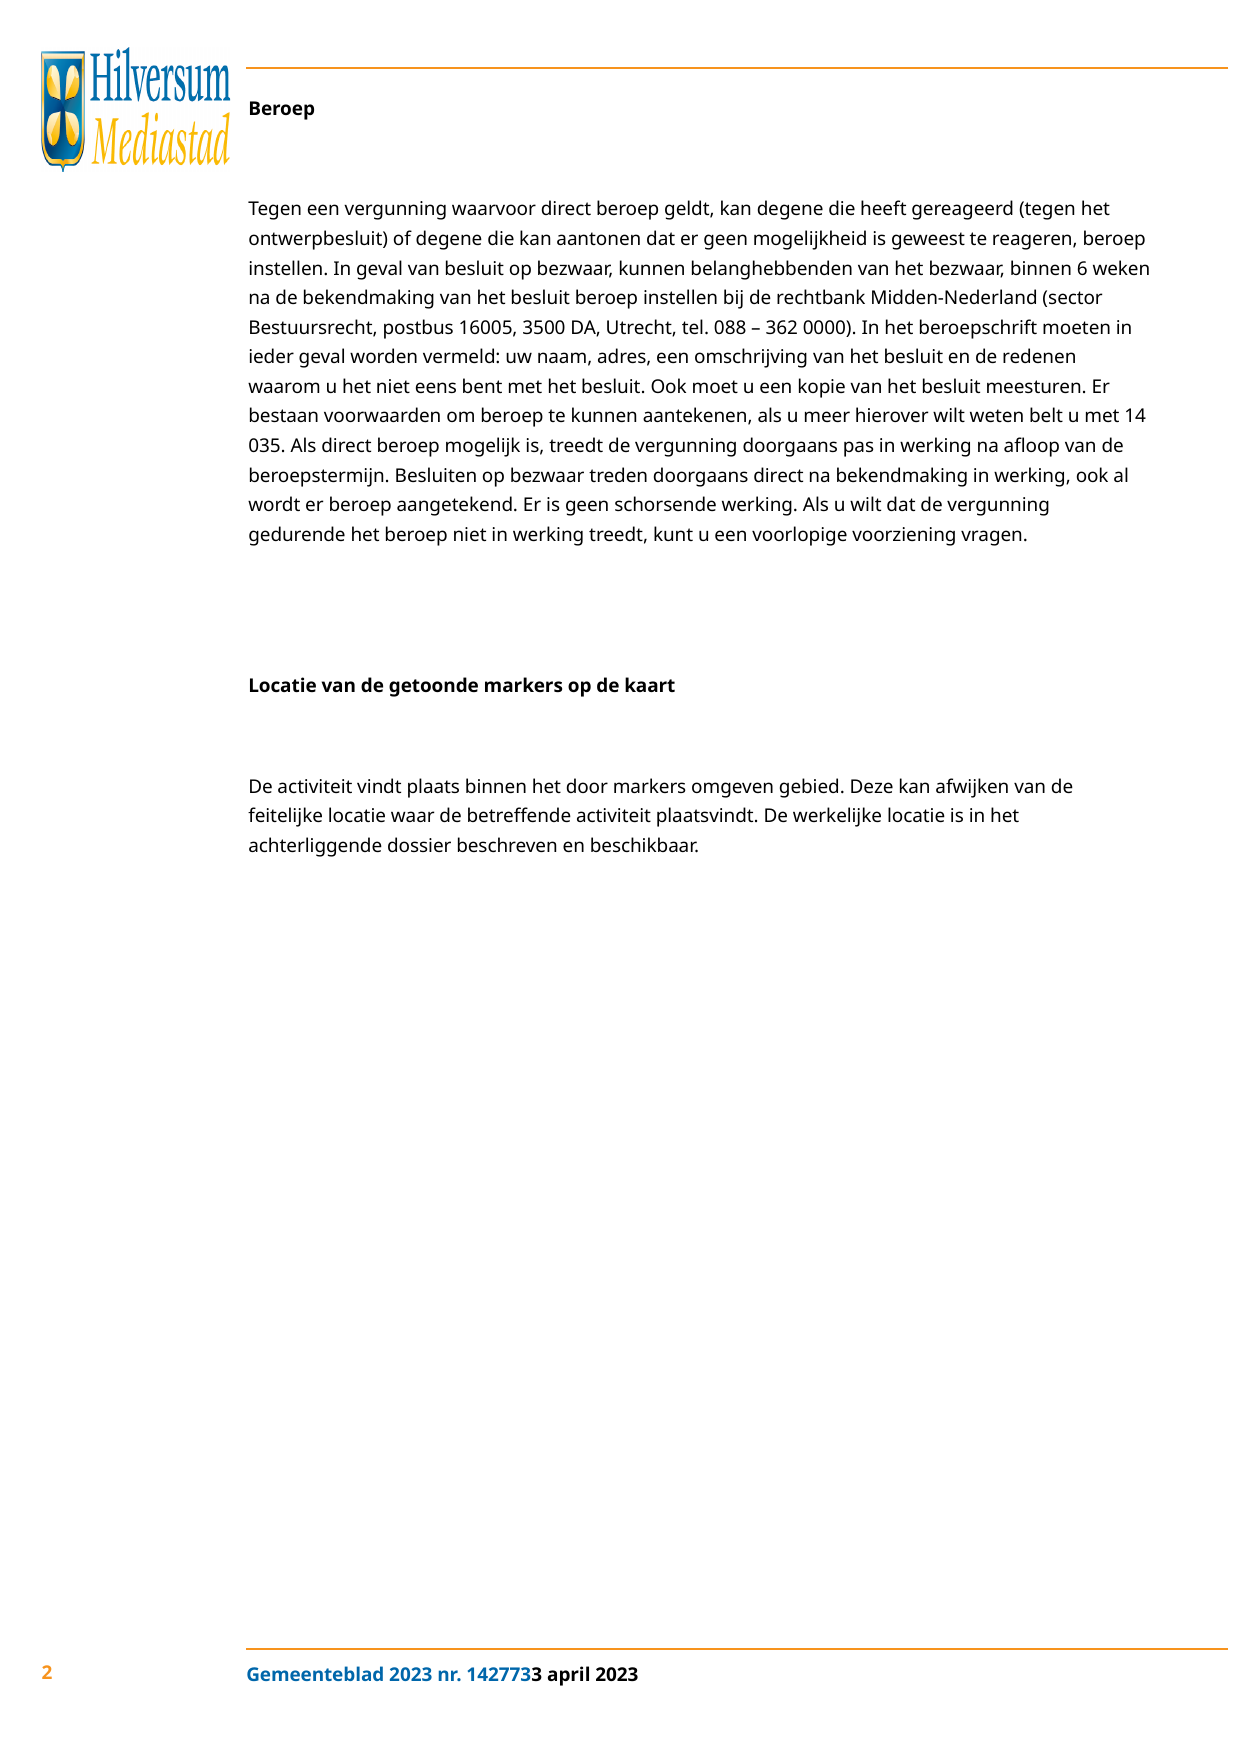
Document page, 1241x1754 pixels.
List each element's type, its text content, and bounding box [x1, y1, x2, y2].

picture [41, 47, 231, 172]
text Tegen een vergunning waarvoor direct beroep geldt, kan degene die heeft gereageerd (tegen het ontwerpbesluit) of degene die kan aantonen dat er geen mogelijkheid is geweest te reageren, beroep instellen. In geval van besluit op bezwaar, kunnen belanghebbenden van het bezwaar, binnen 6 weken na de bekendmaking van het besluit beroep instellen bij de rechtbank Midden-Nederland (sector Bestuursrecht, postbus 16005, 3500 DA, Utrecht, tel. 088 – 362 0000). In het beroepschrift moeten in ieder geval worden vermeld: uw naam, adres, een omschrijving van het besluit en de redenen waarom u het niet eens bent met het besluit. Ook moet u een kopie van het besluit meesturen. Er bestaan voorwaarden om beroep te kunnen aantekenen, als u meer hierover wilt weten belt u met 14 035. Als direct beroep mogelijk is, treedt de vergunning doorgaans pas in werking na afloop van de beroepstermijn. Besluiten op bezwaar treden doorgaans direct na bekendmaking in werking, ook al wordt er beroep aangetekend. Er is geen schorsende werking. Als u wilt dat de vergunning gedurende het beroep niet in werking treedt, kunt u een voorlopige voorziening vragen. [248, 196, 1152, 547]
text Locatie van de getoonde markers op de kaart [248, 672, 1152, 698]
text Beroep [248, 95, 1152, 121]
text De activiteit vindt plaats binnen het door markers omgeven gebied. Deze kan afwijken van de feitelijke locatie waar de betreffende activiteit plaatsvindt. De werkelijke locatie is in het achterliggende dossier beschreven en beschikbaar. [248, 773, 1152, 858]
